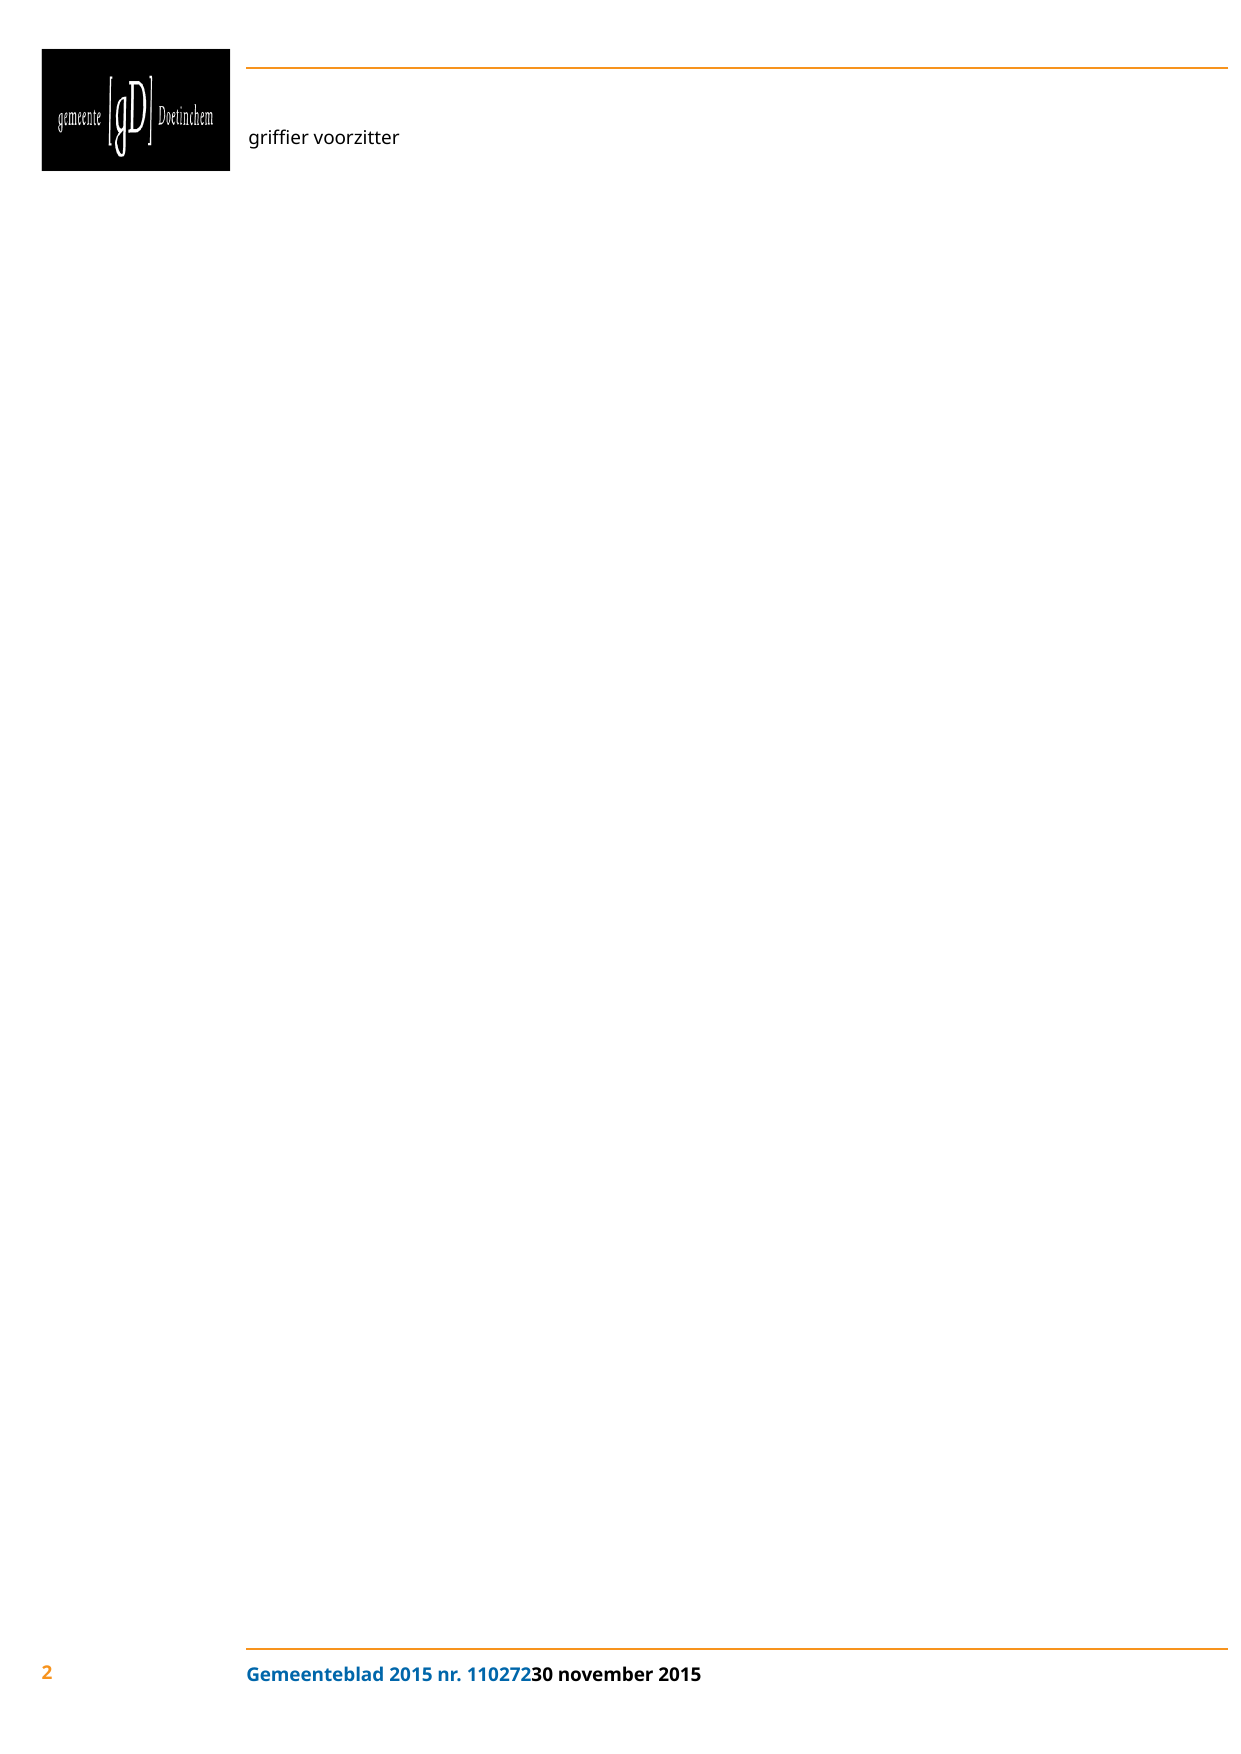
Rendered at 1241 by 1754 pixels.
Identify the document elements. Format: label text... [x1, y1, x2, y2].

text griffier voorzitter [248, 124, 1152, 150]
picture [41, 47, 231, 172]
